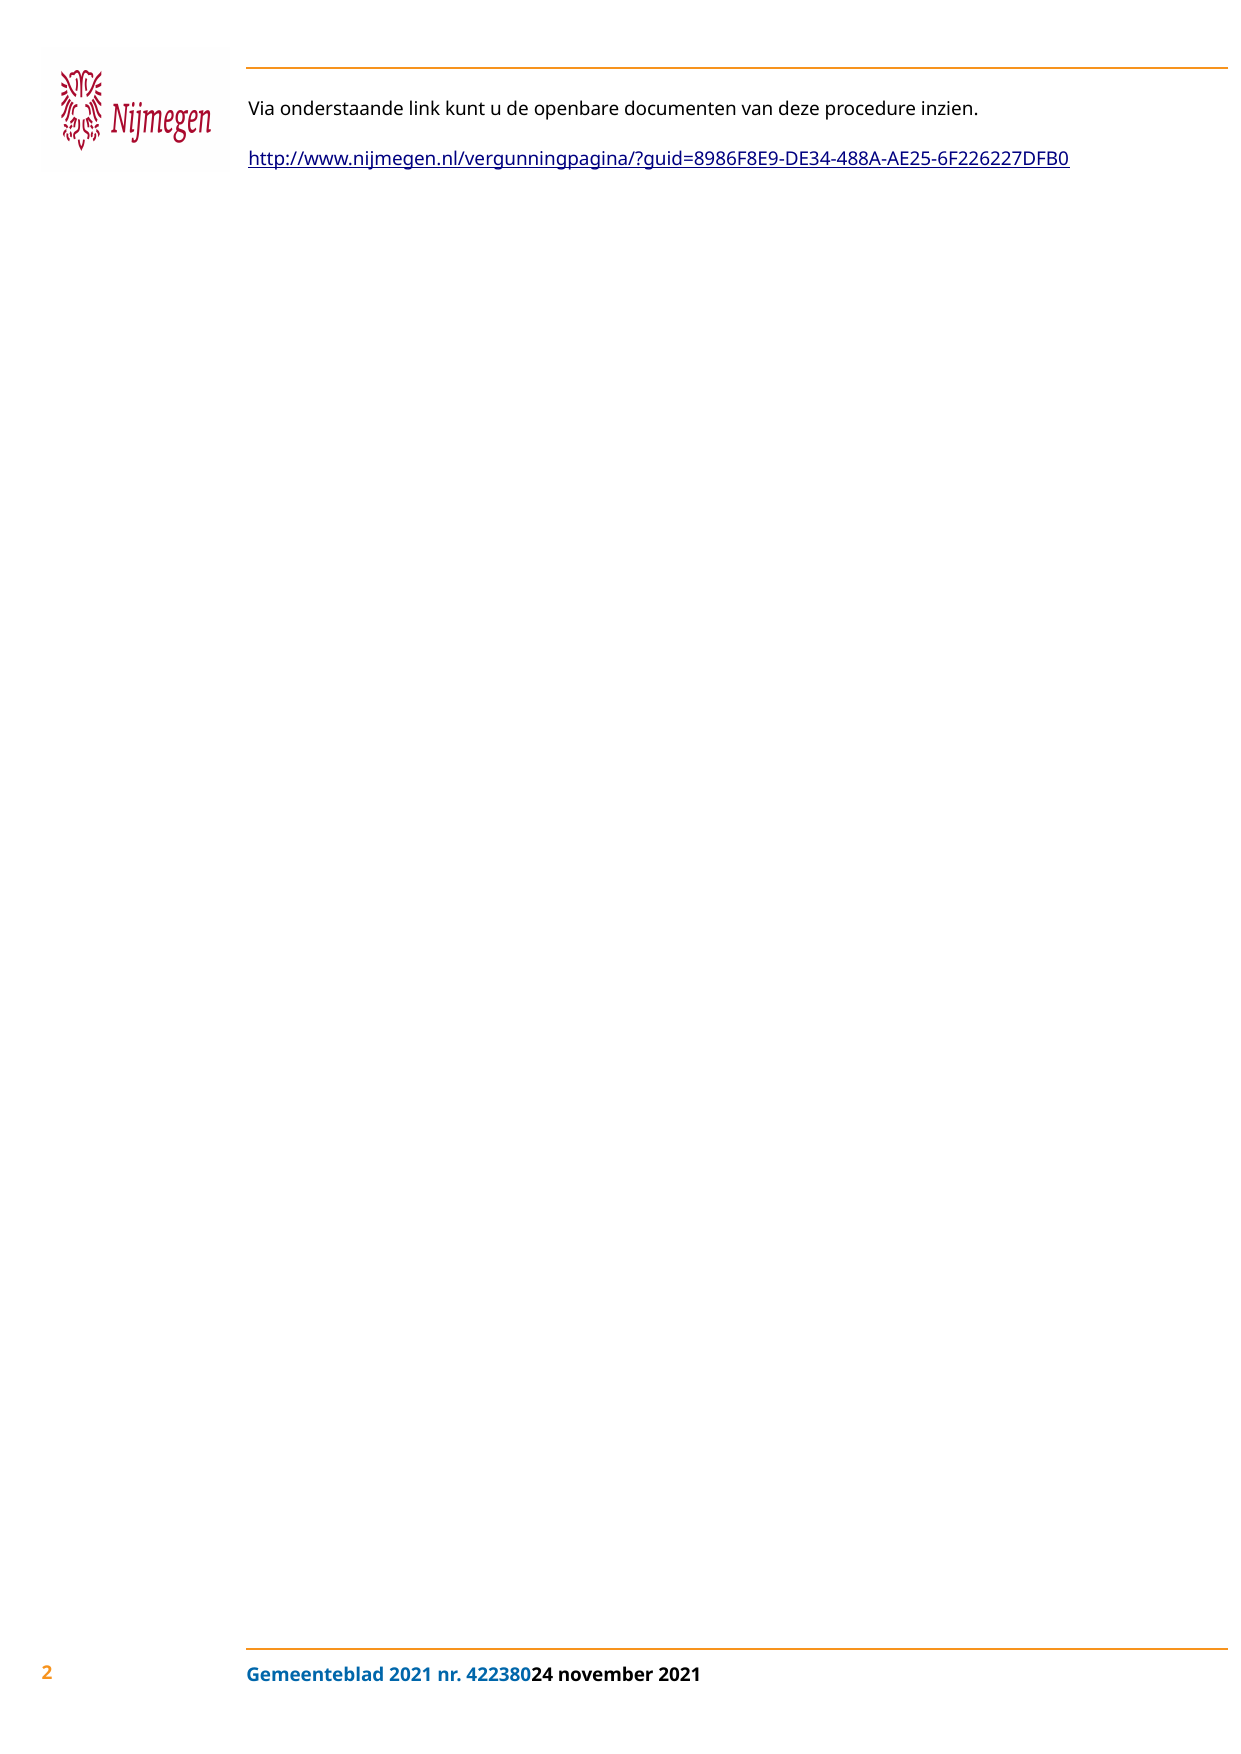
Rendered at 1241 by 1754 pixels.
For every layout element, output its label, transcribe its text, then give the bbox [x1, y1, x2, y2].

text Via onderstaande link kunt u de openbare documenten van deze procedure inzien. [248, 95, 1152, 121]
text http://www.nijmegen.nl/vergunningpagina/?guid=8986F8E9-DE34-488A-AE25-6F226227DFB0 [248, 145, 1152, 171]
picture [41, 47, 231, 172]
